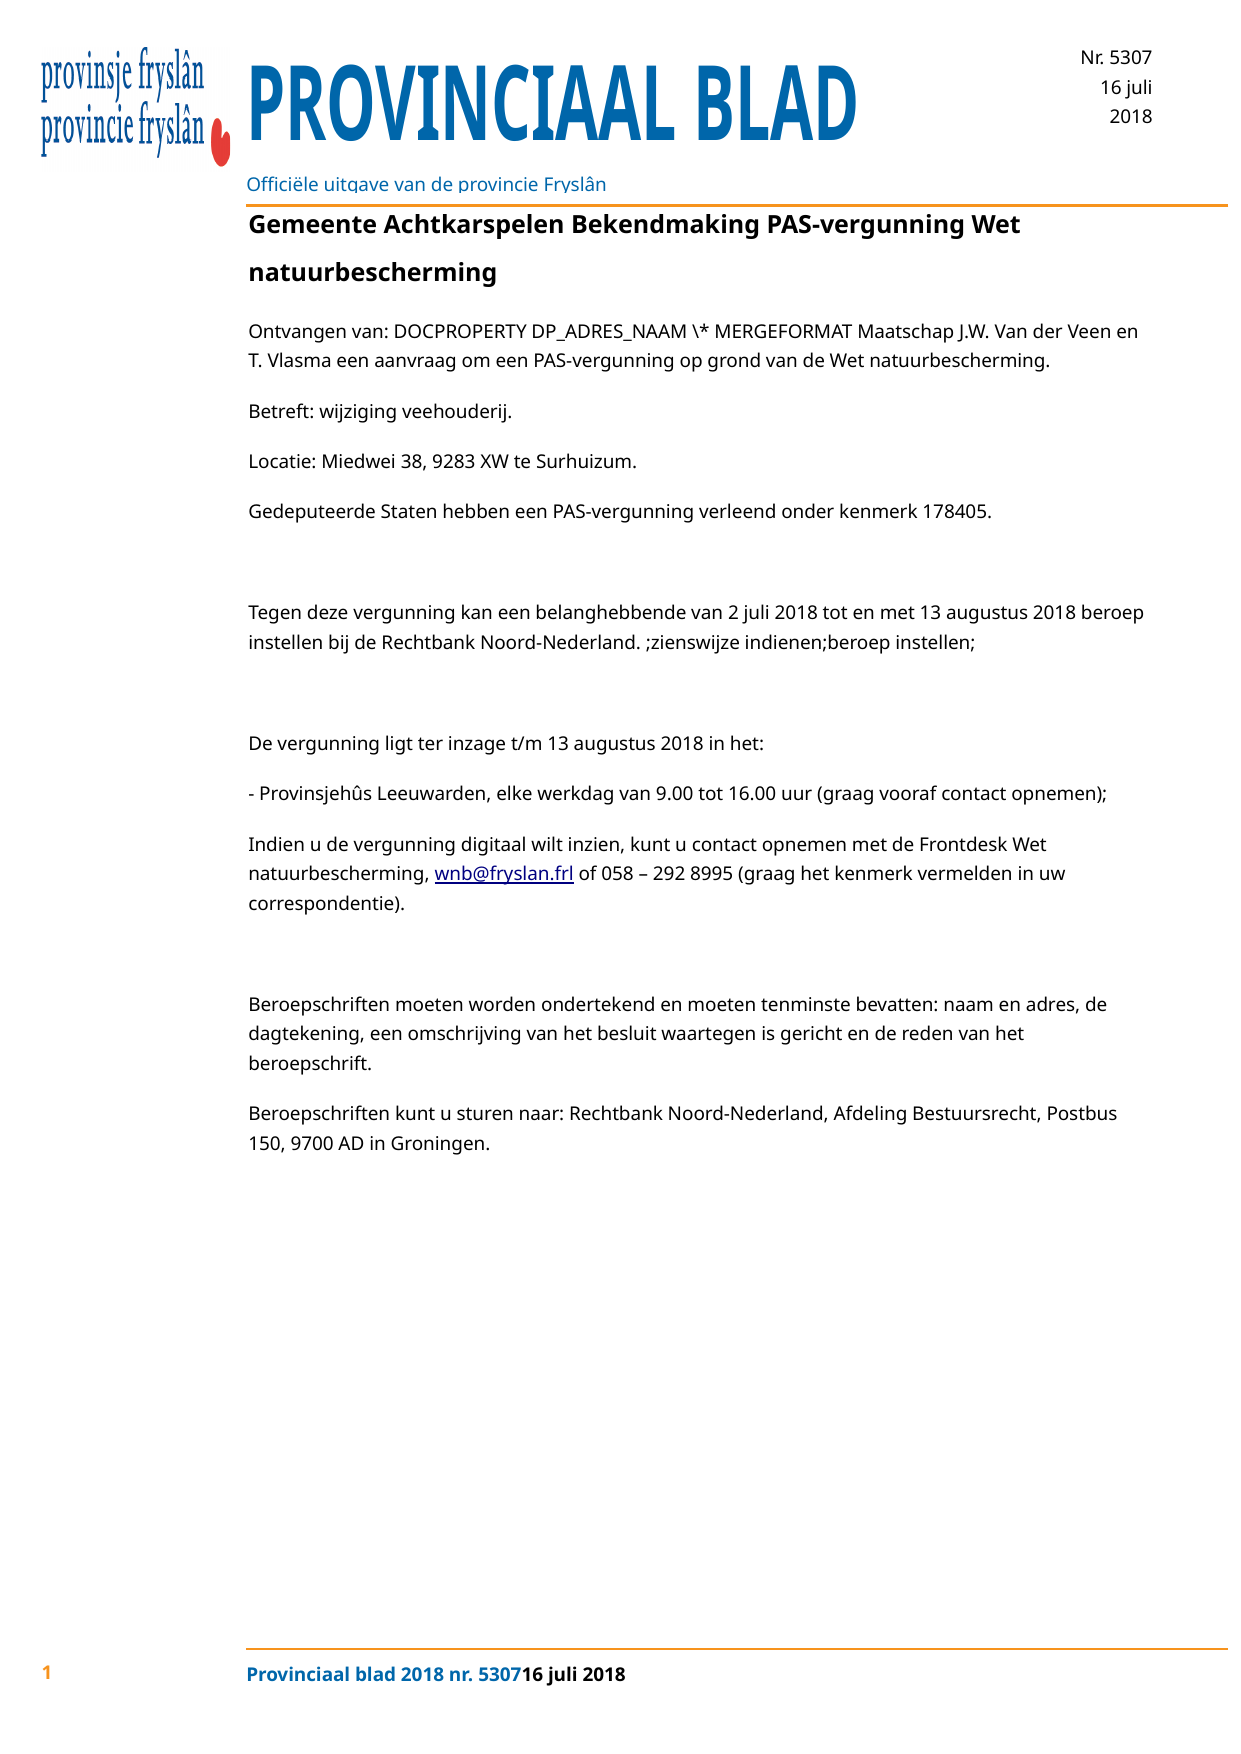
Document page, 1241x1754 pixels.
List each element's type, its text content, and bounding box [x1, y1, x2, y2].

text Gemeente Achtkarspelen Bekendmaking PAS-vergunning Wet natuurbescherming [248, 207, 1152, 288]
text Gedeputeerde Staten hebben een PAS-vergunning verleend onder kenmerk 178405. [248, 499, 1152, 524]
picture [41, 47, 231, 172]
text Ontvangen van: DOCPROPERTY DP_ADRES_NAAM \* MERGEFORMAT Maatschap J.W. Van der Veen en T. Vlasma een aanvraag om een PAS-vergunning op grond van de Wet natuurbescherming. [248, 318, 1152, 373]
text Betreft: wijziging veehouderij. [248, 398, 1152, 424]
text Beroepschriften moeten worden ondertekend en moeten tenminste bevatten: naam en adres, de dagtekening, een omschrijving van het besluit waartegen is gericht en de reden van het beroepschrift. [248, 991, 1152, 1076]
text Indien u de vergunning digitaal wilt inzien, kunt u contact opnemen met de Frontdesk Wet natuurbescherming, wnb@fryslan.frl of 058 – 292 8995 (graag het kenmerk vermelden in uw correspondentie). [248, 831, 1152, 916]
text Locatie: Miedwei 38, 9283 XW te Surhuizum. [248, 448, 1152, 474]
text De vergunning ligt ter inzage t/m 13 augustus 2018 in het: [248, 730, 1152, 756]
text Beroepschriften kunt u sturen naar: Rechtbank Noord-Nederland, Afdeling Bestuursrecht, Postbus 150, 9700 AD in Groningen. [248, 1100, 1152, 1156]
text Tegen deze vergunning kan een belanghebbende van 2 juli 2018 tot en met 13 augustus 2018 beroep instellen bij de Rechtbank Noord-Nederland. ;zienswijze indienen;beroep instellen; [248, 599, 1152, 655]
text - Provinsjehûs Leeuwarden, elke werkdag van 9.00 tot 16.00 uur (graag vooraf contact opnemen); [248, 780, 1152, 806]
